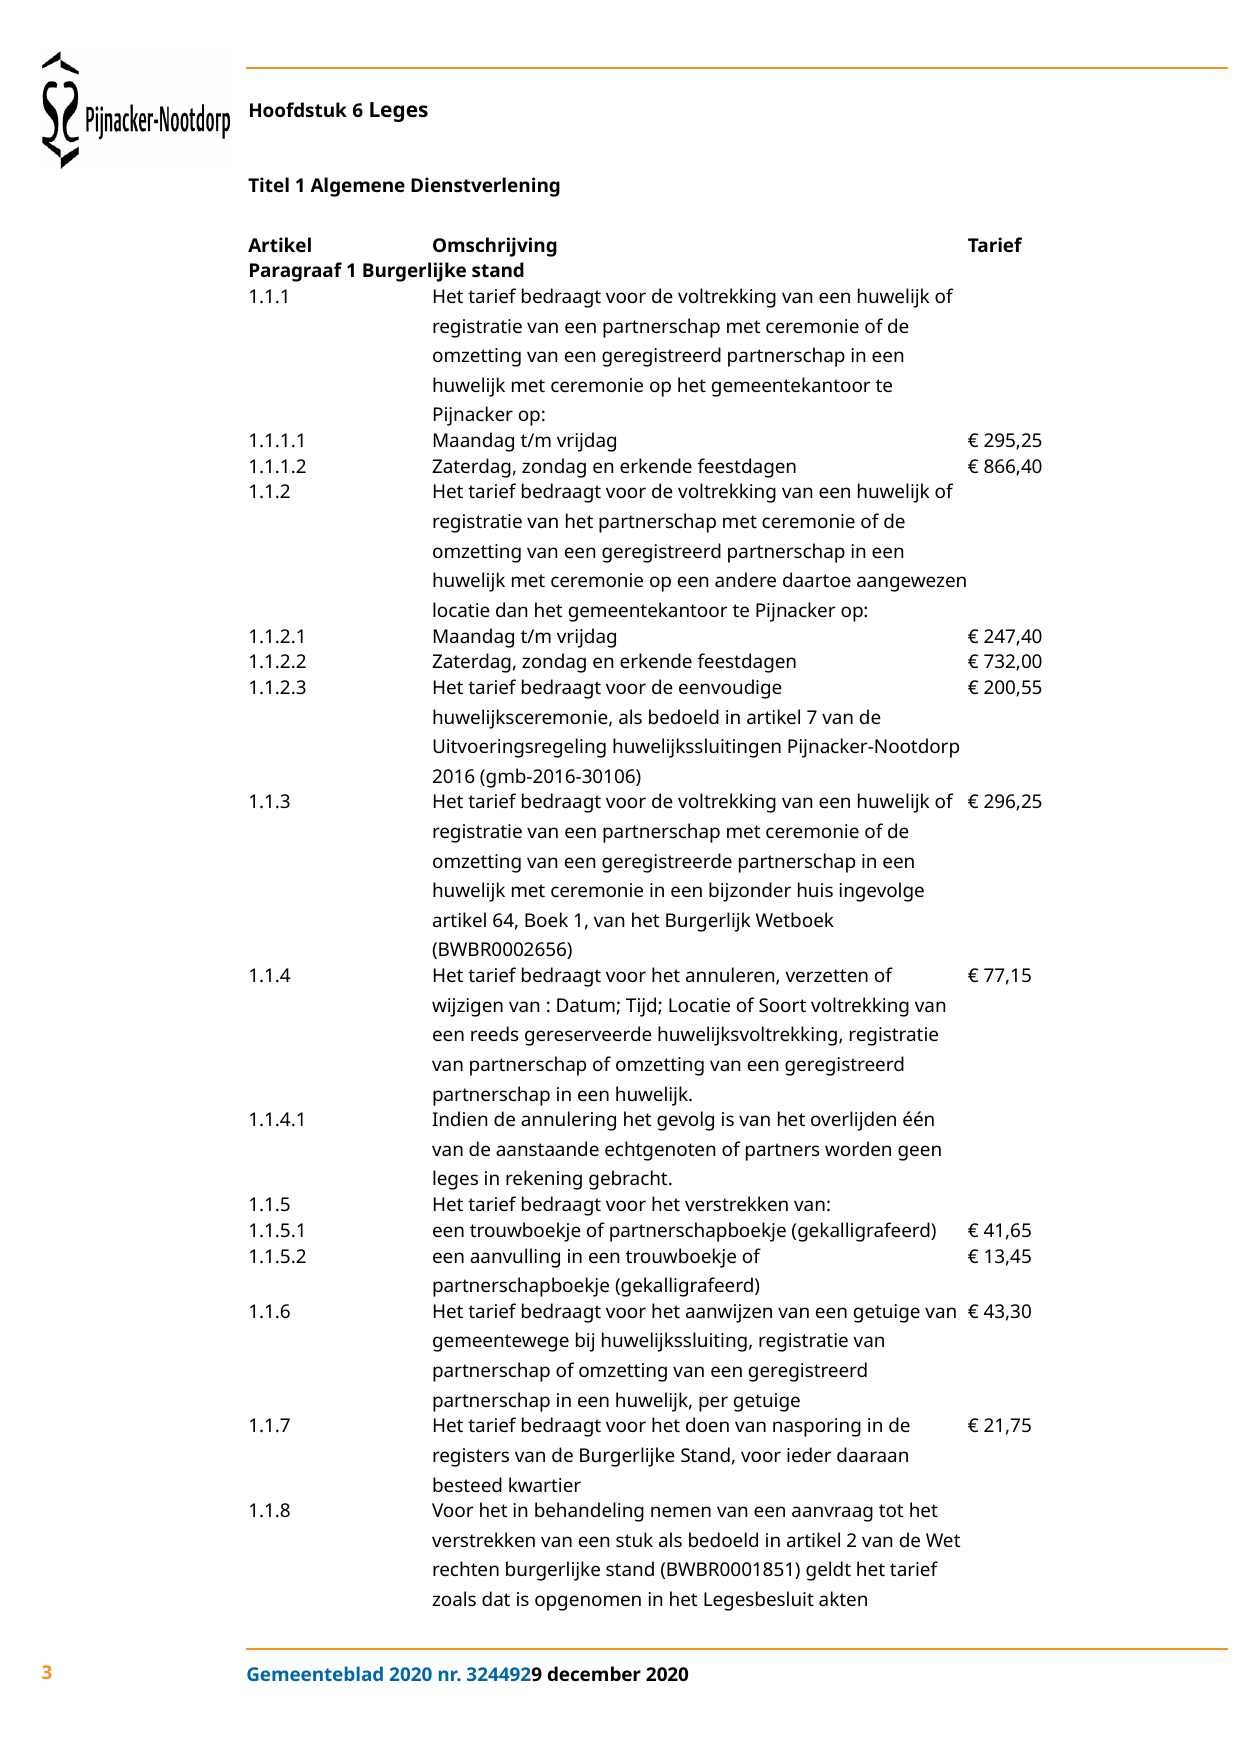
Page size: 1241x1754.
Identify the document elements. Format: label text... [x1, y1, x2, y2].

table_cell 1.1.5 [248, 1191, 432, 1217]
table_cell Het tarief bedraagt voor het doen van nasporing in de registers van de Burgerlijke Stand, voor ieder daaraan besteed kwartier [432, 1413, 968, 1497]
table_cell Het tarief bedraagt voor de voltrekking van een huwelijk of registratie van het partnerschap met ceremonie of de omzetting van een geregistreerd partnerschap in een huwelijk met ceremonie op een andere daartoe aangewezen locatie dan het gemeentekantoor te Pijnacker op: [432, 479, 968, 623]
table_cell Het tarief bedraagt voor het aanwijzen van een getuige van gemeentewege bij huwelijkssluiting, registratie van partnerschap of omzetting van een geregistreerd partnerschap in een huwelijk, per getuige [432, 1298, 968, 1413]
table_cell € 21,75 [968, 1413, 1152, 1497]
table_cell [968, 1106, 1152, 1191]
text Hoofdstuk 6 Leges [248, 95, 1152, 123]
table_cell € 200,55 [968, 674, 1152, 789]
table_cell 1.1.1.1 [248, 427, 432, 453]
table_cell 1.1.2 [248, 479, 432, 623]
picture [41, 47, 231, 172]
text Titel 1 Algemene Dienstverlening [248, 172, 1152, 198]
table_cell Zaterdag, zondag en erkende feestdagen [432, 649, 968, 674]
table_cell Het tarief bedraagt voor de voltrekking van een huwelijk of registratie van een partnerschap met ceremonie of de omzetting van een geregistreerd partnerschap in een huwelijk met ceremonie op het gemeentekantoor te Pijnacker op: [432, 283, 968, 427]
table_cell € 43,30 [968, 1298, 1152, 1413]
table_cell Maandag t/m vrijdag [432, 427, 968, 453]
table_cell Het tarief bedraagt voor de voltrekking van een huwelijk of registratie van een partnerschap met ceremonie of de omzetting van een geregistreerde partnerschap in een huwelijk met ceremonie in een bijzonder huis ingevolge artikel 64, Boek 1, van het Burgerlijk Wetboek (BWBR0002656) [432, 789, 968, 962]
table_cell Het tarief bedraagt voor het annuleren, verzetten of wijzigen van : Datum; Tijd; Locatie of Soort voltrekking van een reeds gereserveerde huwelijksvoltrekking, registratie van partnerschap of omzetting van een geregistreerd partnerschap in een huwelijk. [432, 963, 968, 1106]
table_header Artikel [248, 232, 432, 257]
table_header Omschrijving [432, 232, 968, 257]
table_cell 1.1.6 [248, 1298, 432, 1413]
table_cell 1.1.1 [248, 283, 432, 427]
table_cell 1.1.5.2 [248, 1243, 432, 1298]
table_cell 1.1.2.3 [248, 674, 432, 789]
table_cell Zaterdag, zondag en erkende feestdagen [432, 453, 968, 479]
table_cell Maandag t/m vrijdag [432, 623, 968, 648]
table_cell [968, 1498, 1152, 1612]
table_cell € 13,45 [968, 1243, 1152, 1298]
table_cell Paragraaf 1 Burgerlijke stand [248, 258, 1152, 283]
table_cell € 866,40 [968, 453, 1152, 479]
table_cell [968, 479, 1152, 623]
table_cell 1.1.1.2 [248, 453, 432, 479]
table_cell € 247,40 [968, 623, 1152, 648]
table_header Tarief [968, 232, 1152, 257]
table_cell 1.1.2.2 [248, 649, 432, 674]
table_cell 1.1.7 [248, 1413, 432, 1497]
table_cell [968, 283, 1152, 427]
table_cell 1.1.8 [248, 1498, 432, 1612]
table_cell 1.1.4.1 [248, 1106, 432, 1191]
table_cell € 732,00 [968, 649, 1152, 674]
table_cell 1.1.3 [248, 789, 432, 962]
table_cell € 77,15 [968, 963, 1152, 1106]
table_cell een trouwboekje of partnerschapboekje (gekalligrafeerd) [432, 1217, 968, 1243]
table_cell Het tarief bedraagt voor de eenvoudige huwelijksceremonie, als bedoeld in artikel 7 van de Uitvoeringsregeling huwelijkssluitingen Pijnacker-Nootdorp 2016 (gmb-2016-30106) [432, 674, 968, 789]
table_cell 1.1.4 [248, 963, 432, 1106]
table_cell Voor het in behandeling nemen van een aanvraag tot het verstrekken van een stuk als bedoeld in artikel 2 van de Wet rechten burgerlijke stand (BWBR0001851) geldt het tarief zoals dat is opgenomen in het Legesbesluit akten [432, 1498, 968, 1612]
table_cell een aanvulling in een trouwboekje of partnerschapboekje (gekalligrafeerd) [432, 1243, 968, 1298]
table_cell 1.1.2.1 [248, 623, 432, 648]
table_cell Indien de annulering het gevolg is van het overlijden één van de aanstaande echtgenoten of partners worden geen leges in rekening gebracht. [432, 1106, 968, 1191]
table_cell € 41,65 [968, 1217, 1152, 1243]
table_cell € 295,25 [968, 427, 1152, 453]
table_cell 1.1.5.1 [248, 1217, 432, 1243]
table_cell [968, 1191, 1152, 1217]
table_cell € 296,25 [968, 789, 1152, 962]
table_cell Het tarief bedraagt voor het verstrekken van: [432, 1191, 968, 1217]
